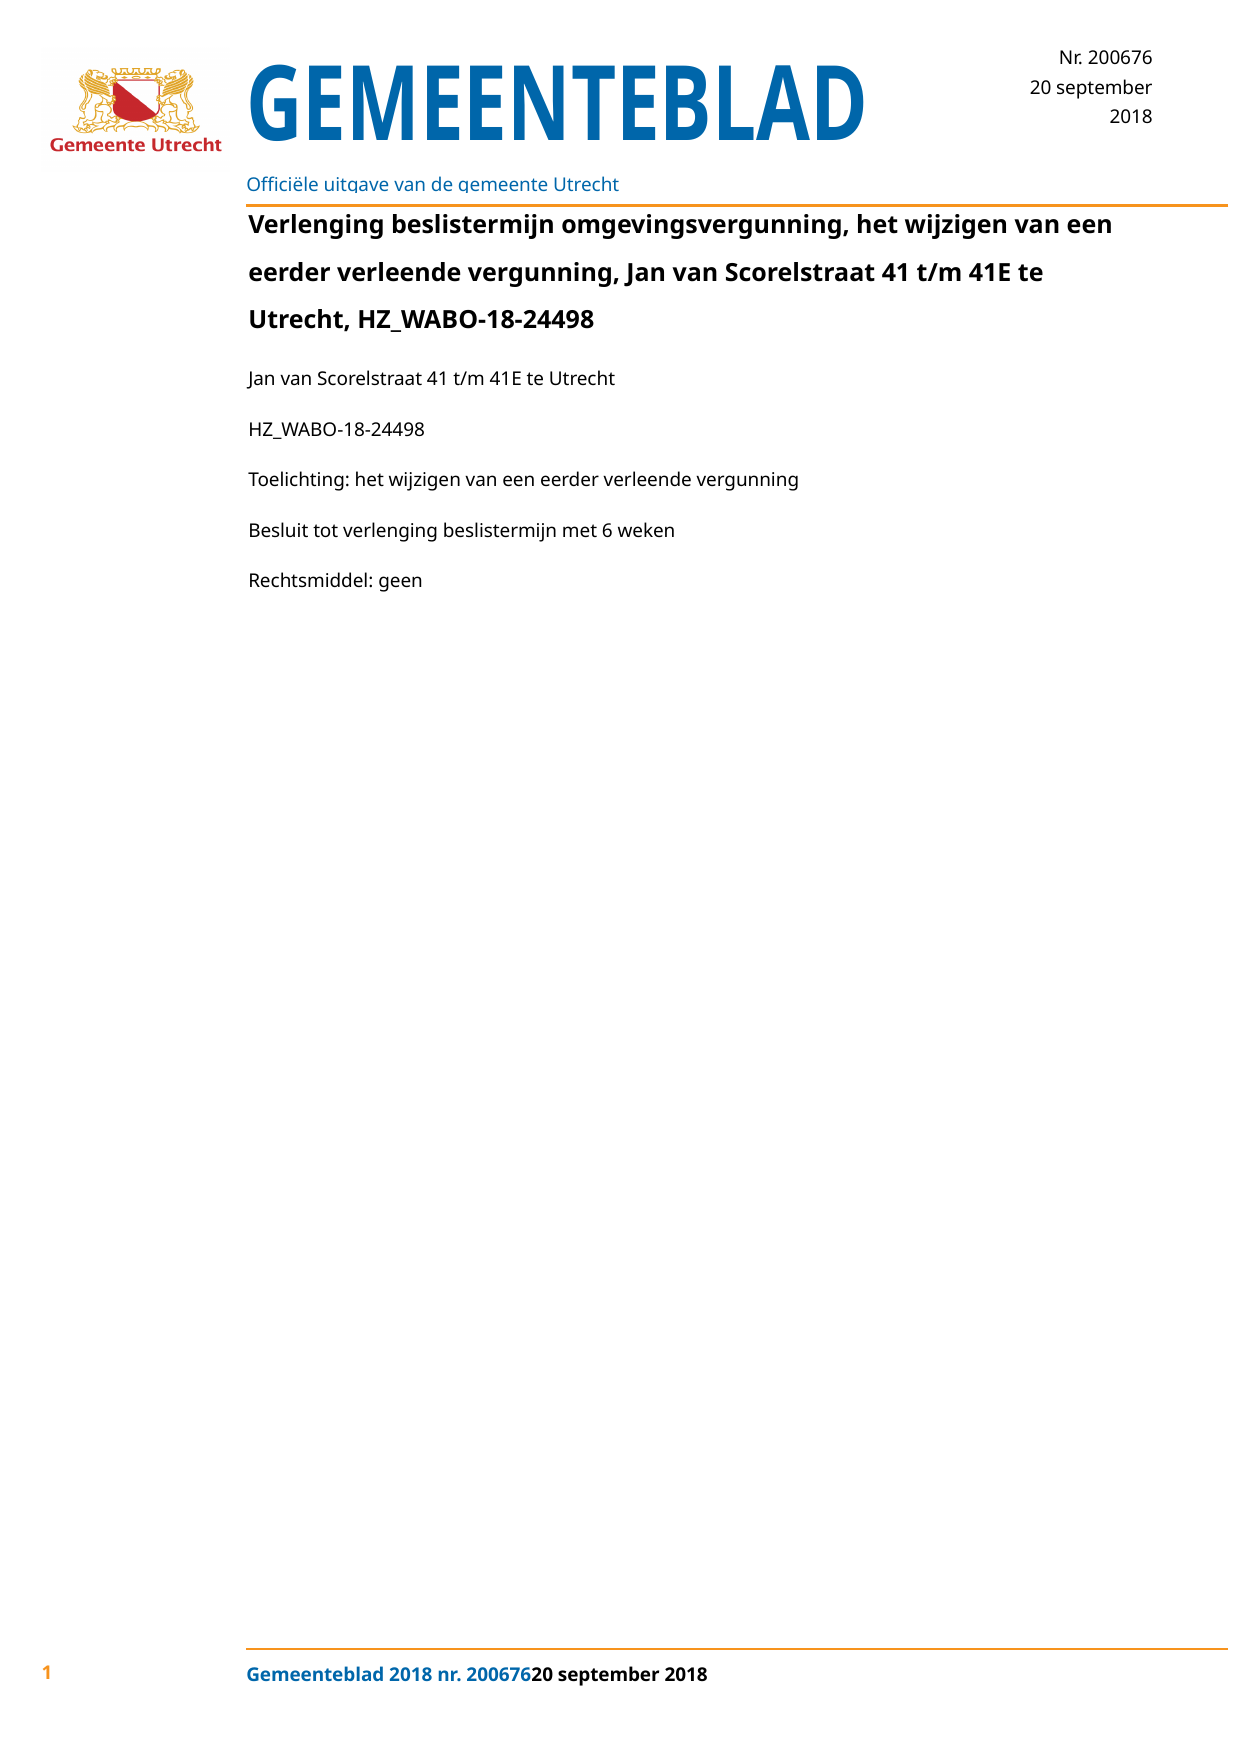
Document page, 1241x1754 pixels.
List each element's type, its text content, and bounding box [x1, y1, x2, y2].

text Jan van Scorelstraat 41 t/m 41E te Utrecht [248, 366, 1152, 391]
text Rechtsmiddel: geen [248, 567, 1152, 593]
text HZ_WABO-18-24498 [248, 416, 1152, 442]
text Toelichting: het wijzigen van een eerder verleende vergunning [248, 466, 1152, 492]
text Besluit tot verlenging beslistermijn met 6 weken [248, 517, 1152, 542]
picture [41, 47, 231, 172]
text Verlenging beslistermijn omgevingsvergunning, het wijzigen van een eerder verleende vergunning, Jan van Scorelstraat 41 t/m 41E te Utrecht, HZ_WABO-18-24498 [248, 207, 1152, 336]
